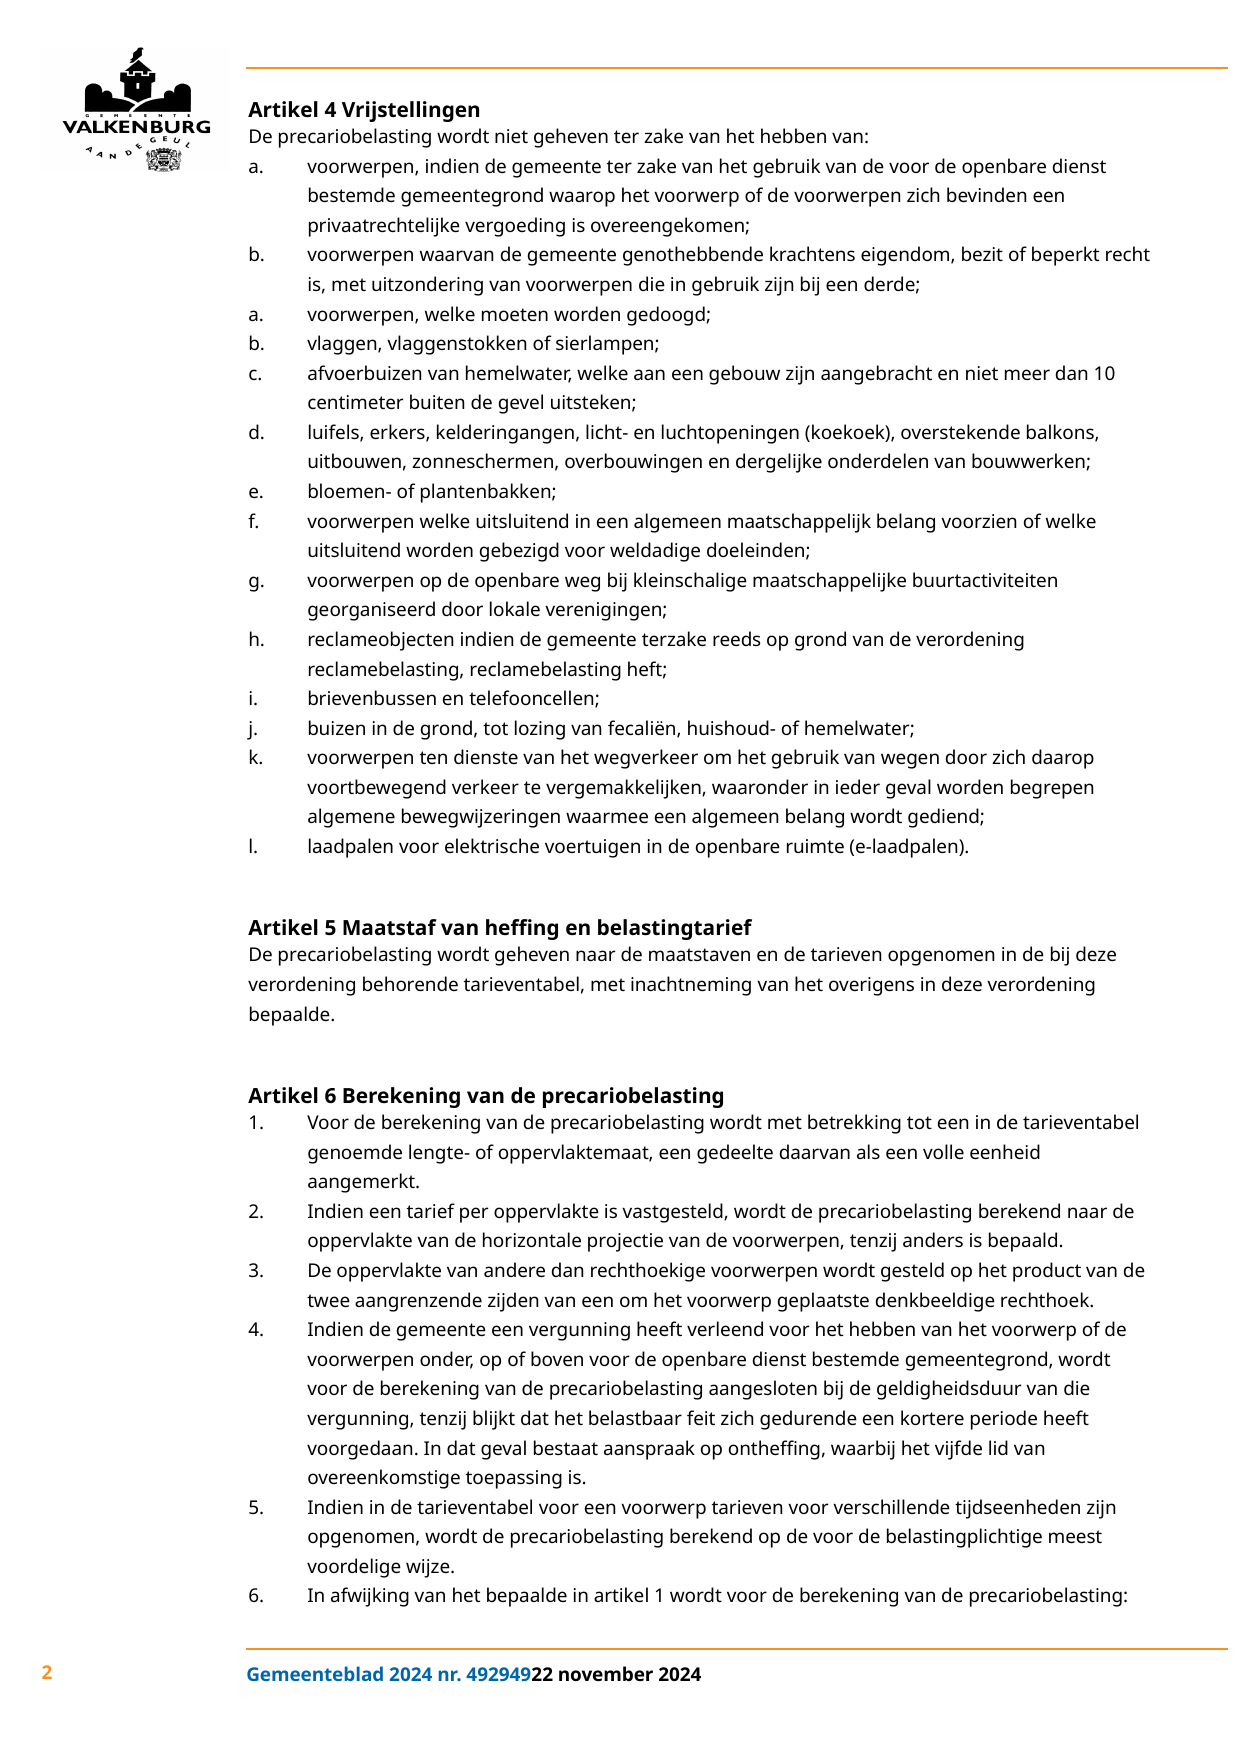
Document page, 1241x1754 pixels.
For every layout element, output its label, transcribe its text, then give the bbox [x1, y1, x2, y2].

list vlaggen, vlaggenstokken of sierlampen; [248, 330, 1152, 356]
list De oppervlakte van andere dan rechthoekige voorwerpen wordt gesteld op het product van de twee aangrenzende zijden van een om het voorwerp geplaatste denkbeeldige rechthoek. [248, 1257, 1152, 1312]
list laadpalen voor elektrische voertuigen in de openbare ruimte (e-laadpalen). [248, 833, 1152, 859]
text Artikel 5 Maatstaf van heffing en belastingtarief [248, 913, 1152, 942]
list voorwerpen, welke moeten worden gedoogd; [248, 301, 1152, 326]
list voorwerpen op de openbare weg bij kleinschalige maatschappelijke buurtactiviteiten georganiseerd door lokale verenigingen; [248, 567, 1152, 622]
list Indien een tarief per oppervlakte is vastgesteld, wordt de precariobelasting berekend naar de oppervlakte van de horizontale projectie van de voorwerpen, tenzij anders is bepaald. [248, 1198, 1152, 1253]
picture [41, 47, 231, 172]
list In afwijking van het bepaalde in artikel 1 wordt voor de berekening van de precariobelasting: [248, 1583, 1152, 1608]
list voorwerpen, indien de gemeente ter zake van het gebruik van de voor de openbare dienst bestemde gemeentegrond waarop het voorwerp of de voorwerpen zich bevinden een privaatrechtelijke vergoeding is overeengekomen; [248, 153, 1152, 238]
text Artikel 4 Vrijstellingen [248, 95, 1152, 123]
list voorwerpen ten dienste van het wegverkeer om het gebruik van wegen door zich daarop voortbewegend verkeer te vergemakkelijken, waaronder in ieder geval worden begrepen algemene bewegwijzeringen waarmee een algemeen belang wordt gediend; [248, 744, 1152, 829]
list buizen in de grond, tot lozing van fecaliën, huishoud- of hemelwater; [248, 715, 1152, 741]
list luifels, erkers, kelderingangen, licht- en luchtopeningen (koekoek), overstekende balkons, uitbouwen, zonneschermen, overbouwingen en dergelijke onderdelen van bouwwerken; [248, 419, 1152, 474]
list reclameobjecten indien de gemeente terzake reeds op grond van de verordening reclamebelasting, reclamebelasting heft; [248, 626, 1152, 681]
list Indien in de tarieventabel voor een voorwerp tarieven voor verschillende tijdseenheden zijn opgenomen, wordt de precariobelasting berekend op de voor de belastingplichtige meest voordelige wijze. [248, 1494, 1152, 1579]
list bloemen- of plantenbakken; [248, 478, 1152, 504]
list Indien de gemeente een vergunning heeft verleend voor het hebben van het voorwerp of de voorwerpen onder, op of boven voor de openbare dienst bestemde gemeentegrond, wordt voor de berekening van de precariobelasting aangesloten bij de geldigheidsduur van die vergunning, tenzij blijkt dat het belastbaar feit zich gedurende een kortere periode heeft voorgedaan. In dat geval bestaat aanspraak op ontheffing, waarbij het vijfde lid van overeenkomstige toepassing is. [248, 1316, 1152, 1490]
list brievenbussen en telefooncellen; [248, 685, 1152, 711]
list Voor de berekening van de precariobelasting wordt met betrekking tot een in de tarieventabel genoemde lengte- of oppervlaktemaat, een gedeelte daarvan als een volle eenheid aangemerkt. [248, 1109, 1152, 1194]
list afvoerbuizen van hemelwater, welke aan een gebouw zijn aangebracht en niet meer dan 10 centimeter buiten de gevel uitsteken; [248, 360, 1152, 415]
text De precariobelasting wordt niet geheven ter zake van het hebben van: [248, 123, 1152, 149]
text Artikel 6 Berekening van de precariobelasting [248, 1081, 1152, 1109]
list voorwerpen welke uitsluitend in een algemeen maatschappelijk belang voorzien of welke uitsluitend worden gebezigd voor weldadige doeleinden; [248, 508, 1152, 563]
list voorwerpen waarvan de gemeente genothebbende krachtens eigendom, bezit of beperkt recht is, met uitzondering van voorwerpen die in gebruik zijn bij een derde; [248, 242, 1152, 297]
text De precariobelasting wordt geheven naar de maatstaven en de tarieven opgenomen in de bij deze verordening behorende tarieventabel, met inachtneming van het overigens in deze verordening bepaalde. [248, 942, 1152, 1027]
